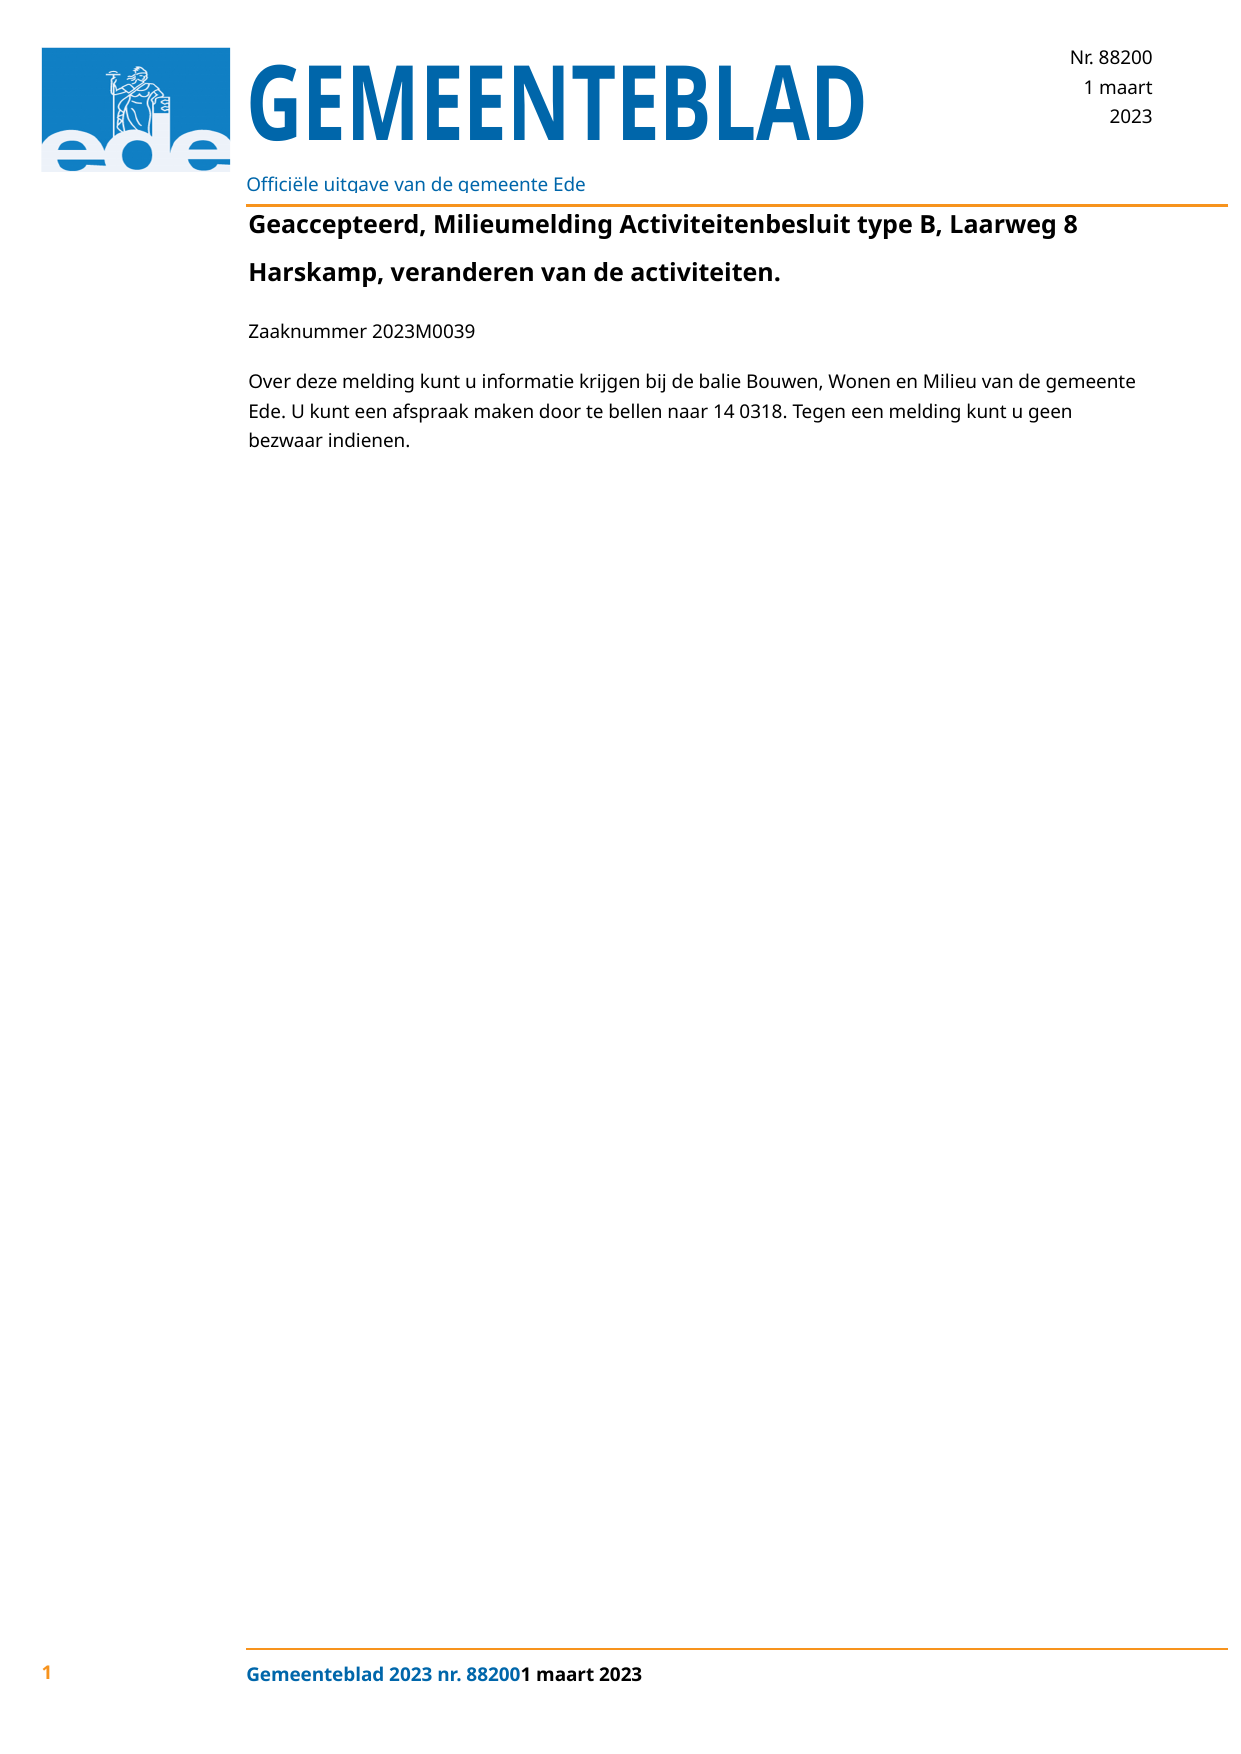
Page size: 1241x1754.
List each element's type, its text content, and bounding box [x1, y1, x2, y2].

text Geaccepteerd, Milieumelding Activiteitenbesluit type B, Laarweg 8 Harskamp, veranderen van de activiteiten. [248, 207, 1152, 288]
text Zaaknummer 2023M0039 [248, 318, 1152, 344]
picture [41, 47, 231, 172]
text Over deze melding kunt u informatie krijgen bij de balie Bouwen, Wonen en Milieu van de gemeente Ede. U kunt een afspraak maken door te bellen naar 14 0318. Tegen een melding kunt u geen bezwaar indienen. [248, 368, 1152, 453]
